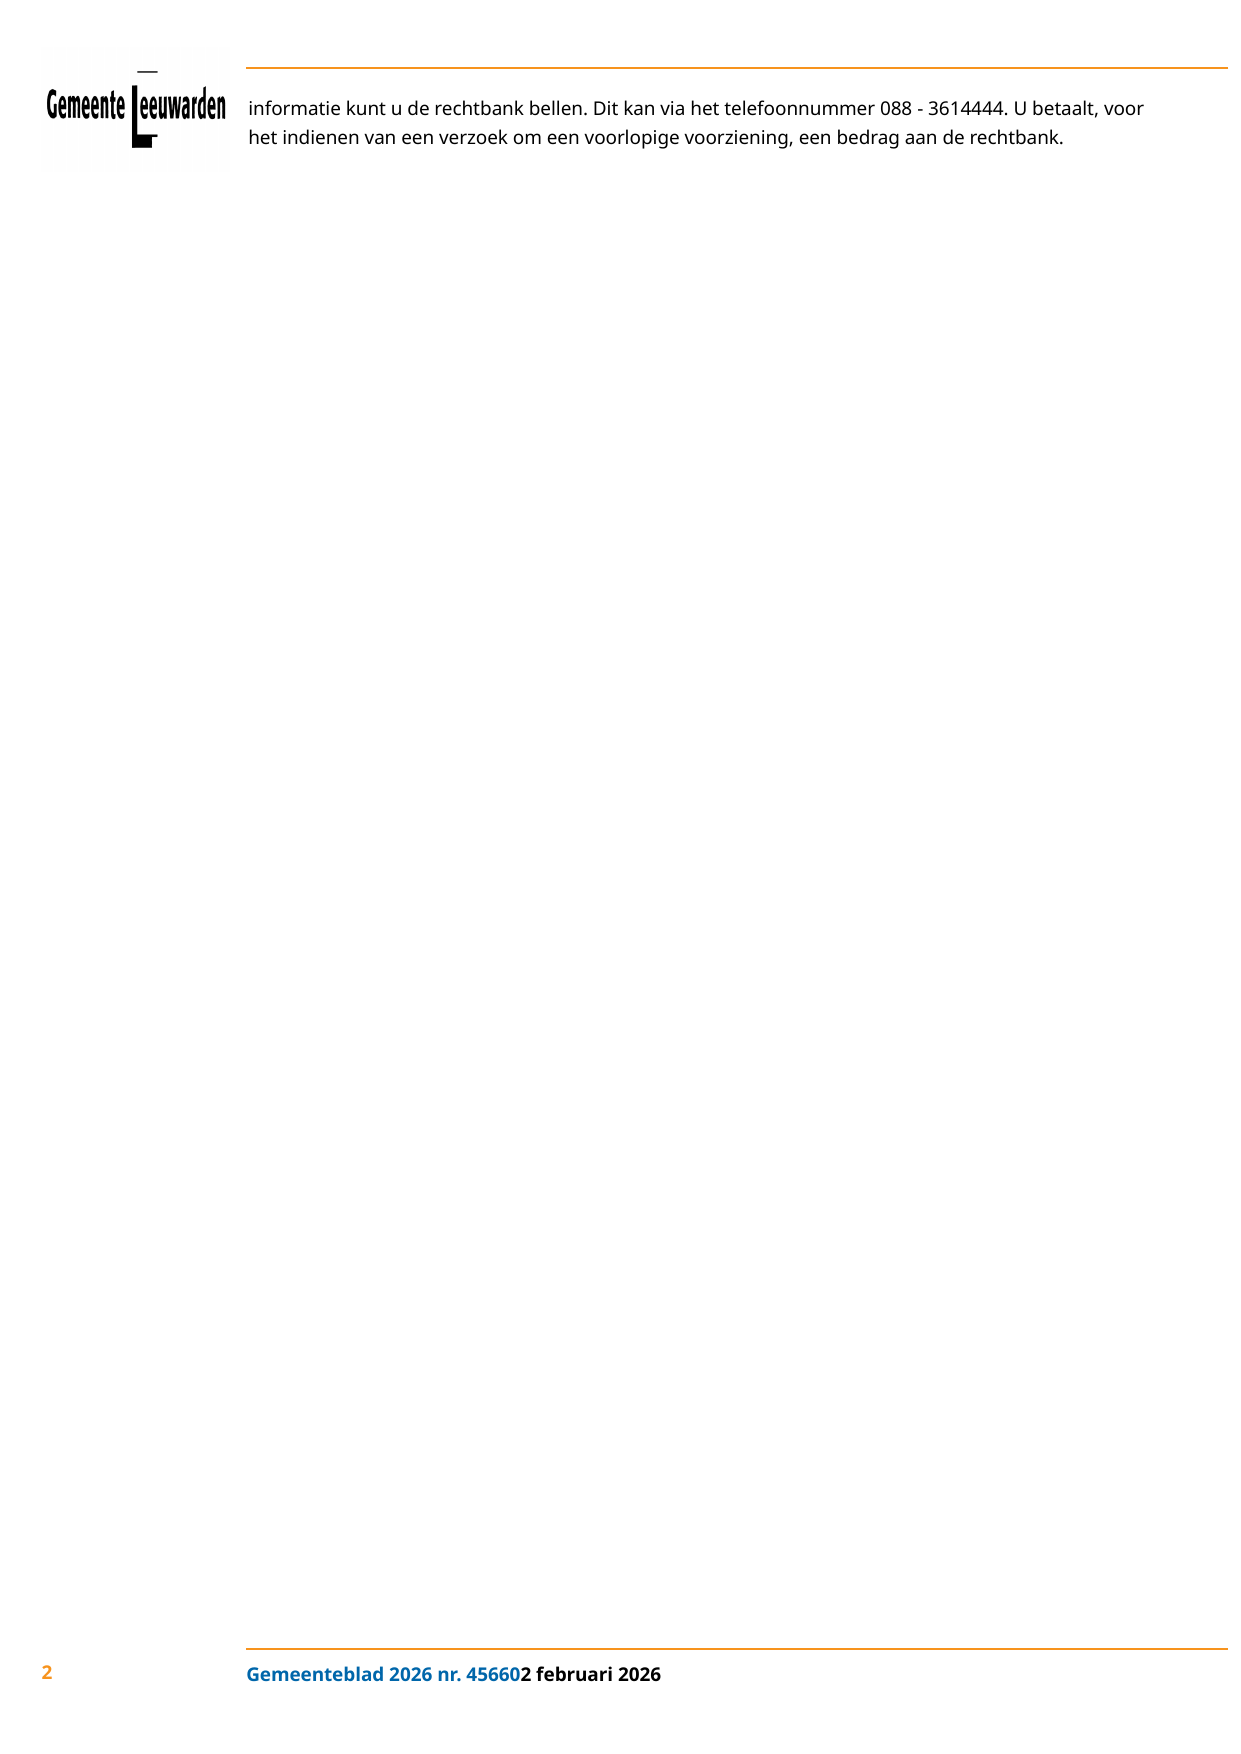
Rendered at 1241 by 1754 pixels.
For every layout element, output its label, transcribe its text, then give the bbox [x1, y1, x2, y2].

picture [41, 47, 231, 172]
text informatie kunt u de rechtbank bellen. Dit kan via het telefoonnummer 088 - 3614444. U betaalt, voor het indienen van een verzoek om een voorlopige voorziening, een bedrag aan de rechtbank. [248, 95, 1152, 150]
